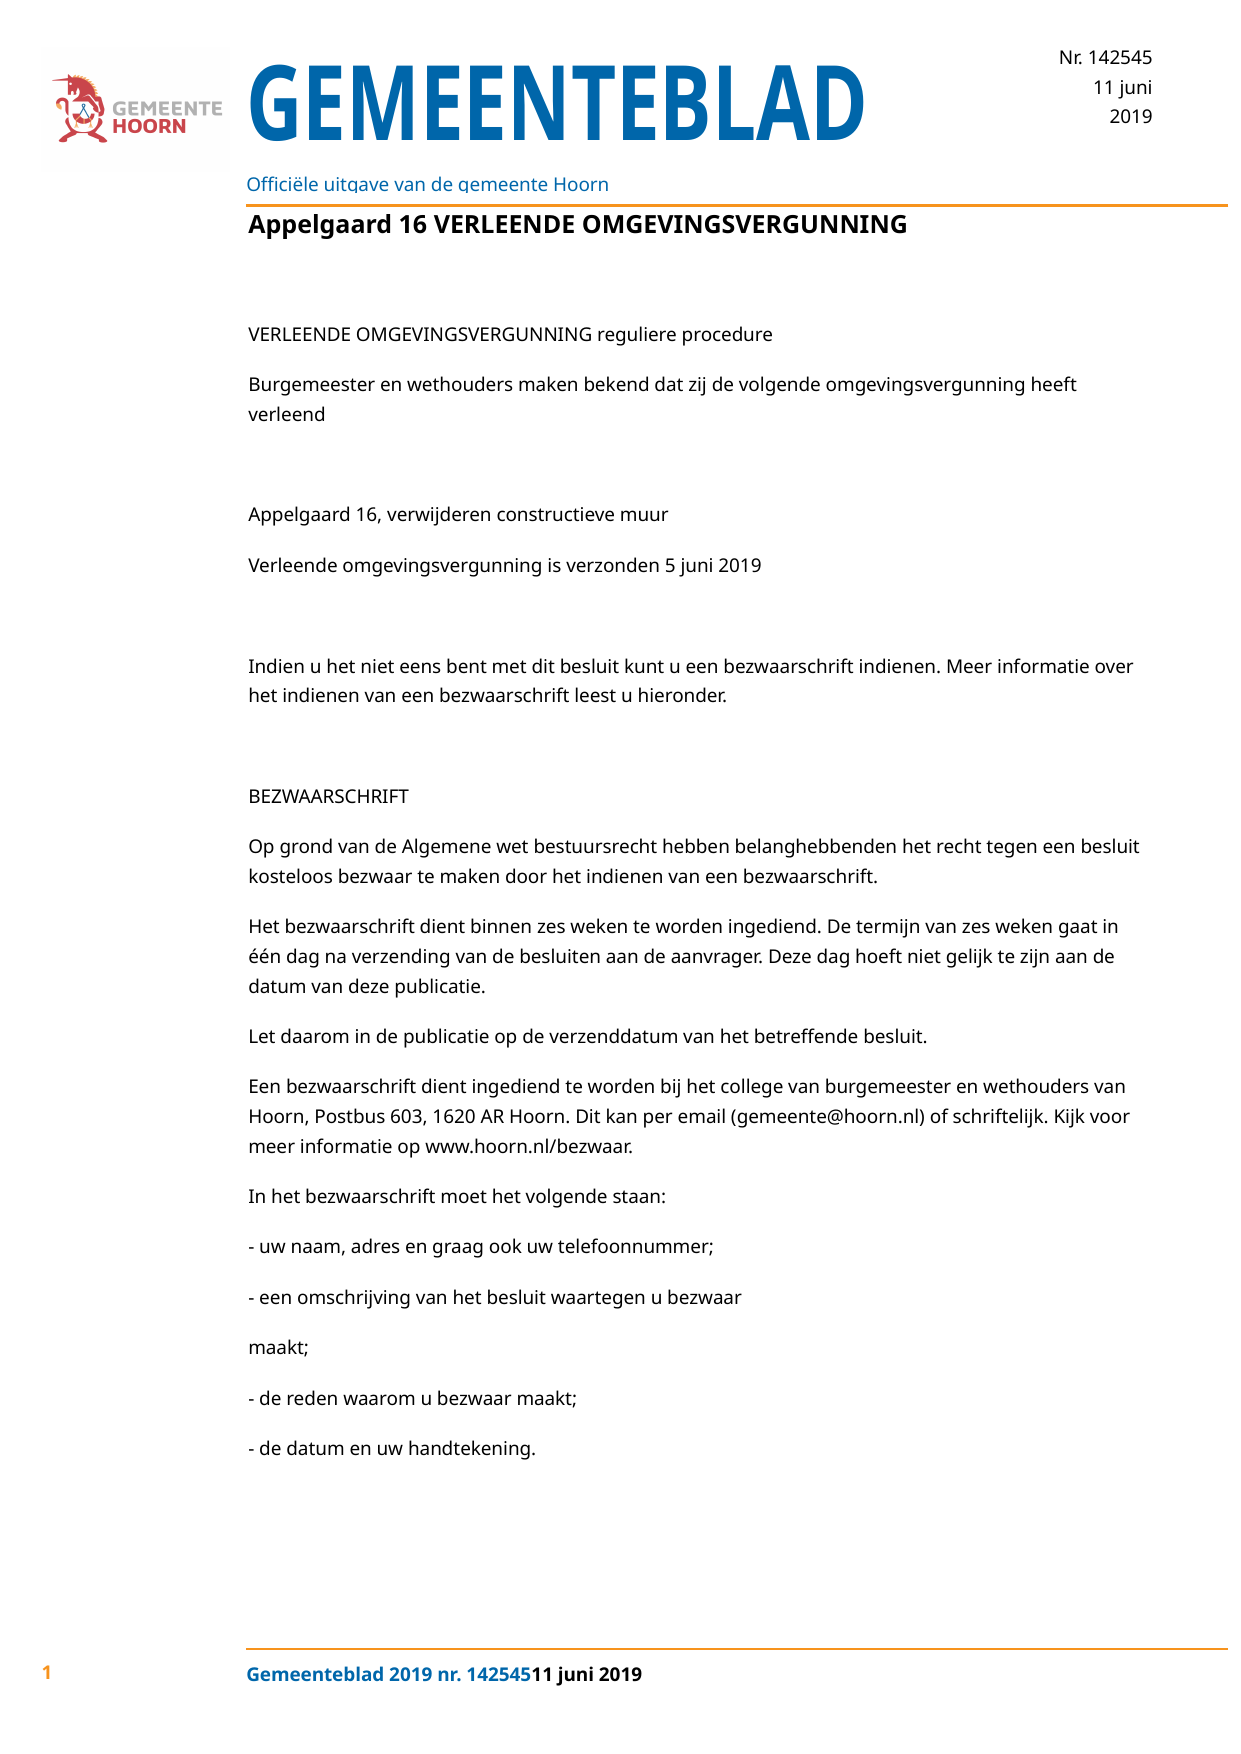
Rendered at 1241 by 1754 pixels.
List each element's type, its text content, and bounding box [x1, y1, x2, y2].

text - uw naam, adres en graag ook uw telefoonnummer; [248, 1234, 1152, 1259]
picture [41, 47, 231, 172]
text Burgemeester en wethouders maken bekend dat zij de volgende omgevingsvergunning heeft verleend [248, 371, 1152, 426]
text In het bezwaarschrift moet het volgende staan: [248, 1183, 1152, 1209]
text maakt; [248, 1334, 1152, 1360]
text Indien u het niet eens bent met dit besluit kunt u een bezwaarschrift indienen. Meer informatie over het indienen van een bezwaarschrift leest u hieronder. [248, 653, 1152, 708]
text Let daarom in de publicatie op de verzenddatum van het betreffende besluit. [248, 1023, 1152, 1049]
text Op grond van de Algemene wet bestuursrecht hebben belanghebbenden het recht tegen een besluit kosteloos bezwaar te maken door het indienen van een bezwaarschrift. [248, 834, 1152, 889]
text BEZWAARSCHRIFT [248, 783, 1152, 809]
text - de datum en uw handtekening. [248, 1435, 1152, 1461]
text - een omschrijving van het besluit waartegen u bezwaar [248, 1284, 1152, 1310]
text - de reden waarom u bezwaar maakt; [248, 1385, 1152, 1411]
text Appelgaard 16, verwijderen constructieve muur [248, 502, 1152, 527]
text Appelgaard 16 VERLEENDE OMGEVINGSVERGUNNING [248, 207, 1152, 241]
text VERLEENDE OMGEVINGSVERGUNNING reguliere procedure [248, 321, 1152, 346]
text Verleende omgevingsvergunning is verzonden 5 juni 2019 [248, 552, 1152, 578]
text Het bezwaarschrift dient binnen zes weken te worden ingediend. De termijn van zes weken gaat in één dag na verzending van de besluiten aan de aanvrager. Deze dag hoeft niet gelijk te zijn aan de datum van deze publicatie. [248, 914, 1152, 998]
text Een bezwaarschrift dient ingediend te worden bij het college van burgemeester en wethouders van Hoorn, Postbus 603, 1620 AR Hoorn. Dit kan per email (gemeente@hoorn.nl) of schriftelijk. Kijk voor meer informatie op www.hoorn.nl/bezwaar. [248, 1074, 1152, 1158]
